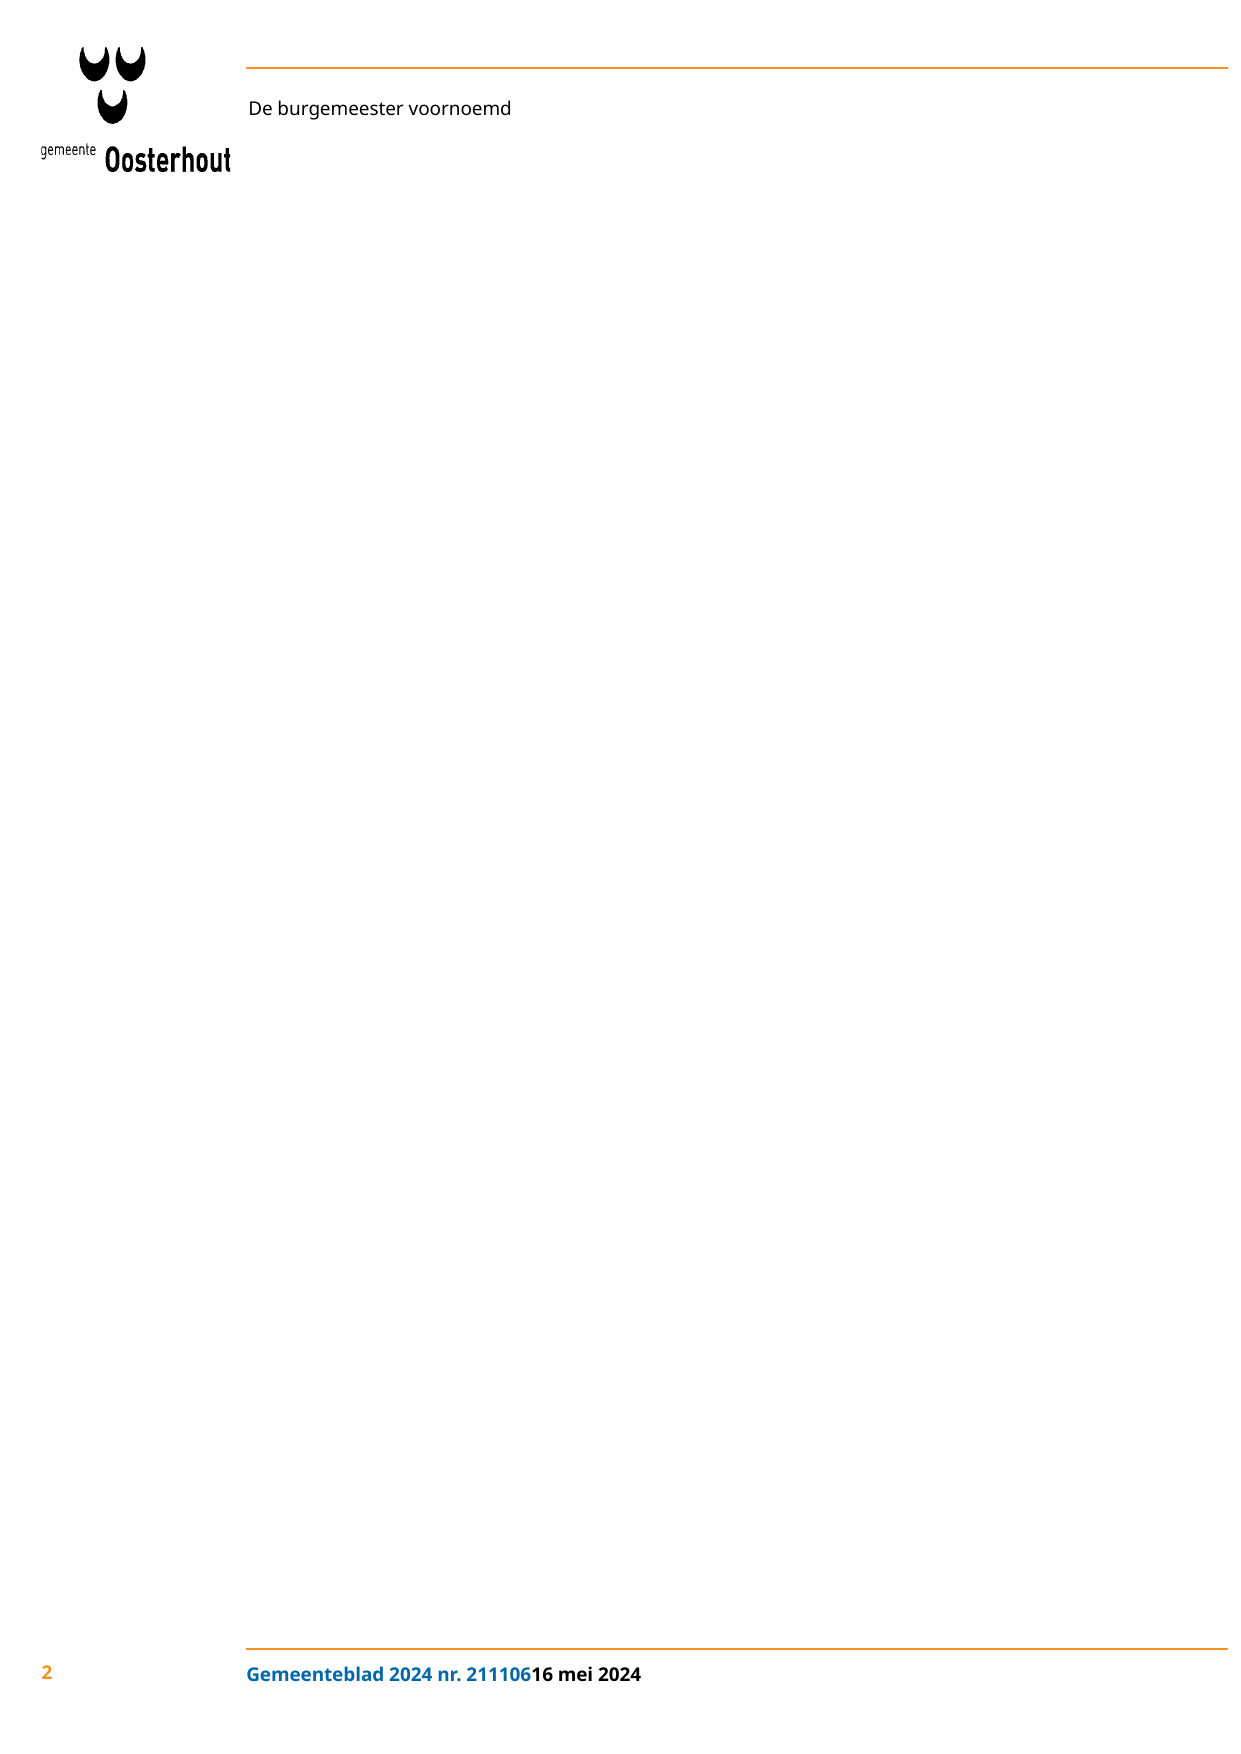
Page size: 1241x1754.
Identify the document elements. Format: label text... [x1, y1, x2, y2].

picture [41, 47, 231, 172]
text De burgemeester voornoemd [248, 95, 1152, 121]
